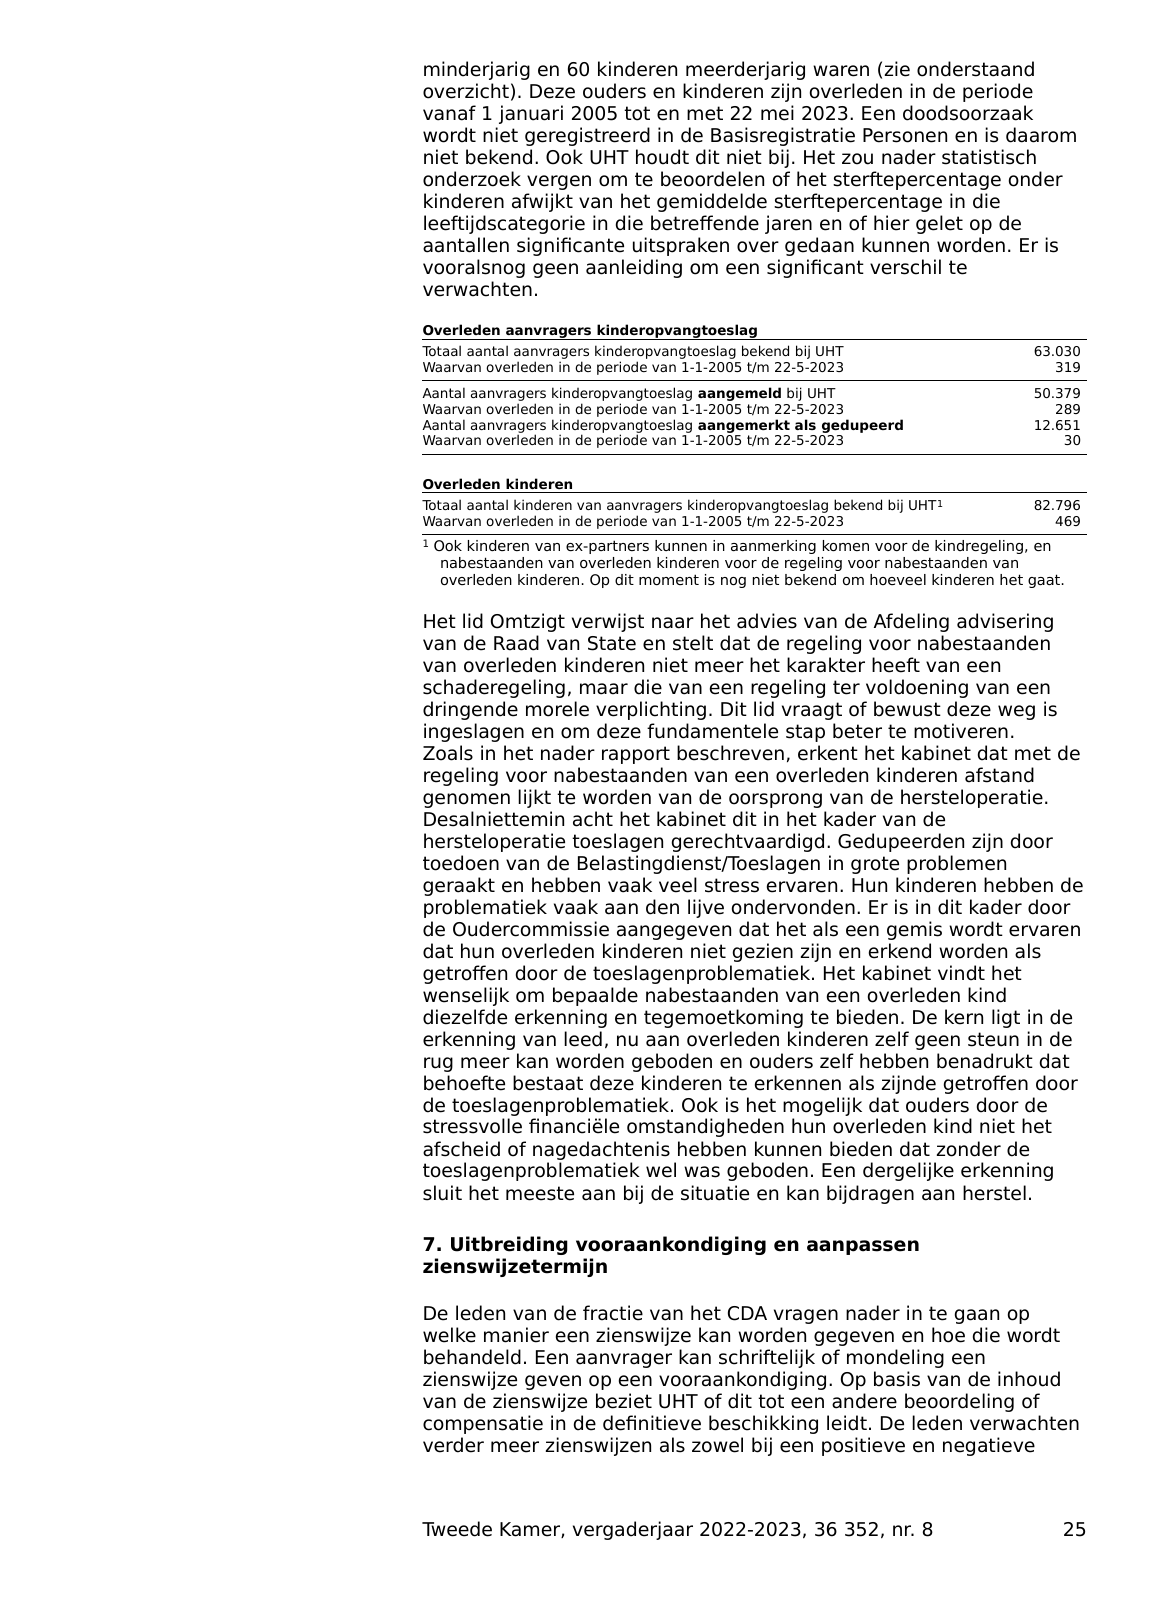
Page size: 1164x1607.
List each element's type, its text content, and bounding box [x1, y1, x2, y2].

table_cell Aantal aanvragers kinderopvangtoeslag aangemerkt als gedupeerd Waarvan overleden in de periode van 1-1-2005 t/m 22-5-2023 [422, 418, 969, 454]
table_cell 82.796 469 [970, 493, 1087, 534]
table_cell Totaal aantal kinderen van aanvragers kinderopvangtoeslag bekend bij UHT1 Waarvan overleden in de periode van 1-1-2005 t/m 22-5-2023 [422, 493, 969, 534]
table_cell 12.651 30 [970, 418, 1087, 454]
table_cell Aantal aanvragers kinderopvangtoeslag aangemeld bij UHT Waarvan overleden in de periode van 1-1-2005 t/m 22-5-2023 [422, 381, 969, 417]
table_header Overleden aanvragers kinderopvangtoeslag [422, 323, 1087, 338]
table_cell 50.379 289 [970, 381, 1087, 417]
text Het lid Omtzigt verwijst naar het advies van de Afdeling advisering van de Raad van State en stelt dat de regeling voor nabestaanden van overleden kinderen niet meer het karakter heeft van een schaderegeling, maar die van een regeling ter voldoening van een dringende morele verplichting. Dit lid vraagt of bewust deze weg is ingeslagen en om deze fundamentele stap beter te motiveren. [422, 611, 1087, 743]
table_header Overleden kinderen [422, 477, 1087, 492]
text De leden van de fractie van het CDA vragen nader in te gaan op welke manier een zienswijze kan worden gegeven en hoe die wordt behandeld. Een aanvrager kan schriftelijk of mondeling een zienswijze geven op een vooraankondiging. Op basis van de inhoud van de zienswijze beziet UHT of dit tot een andere beoordeling of compensatie in de definitieve beschikking leidt. De leden verwachten verder meer zienswijzen als zowel bij een positieve en negatieve [422, 1303, 1087, 1457]
table_cell Totaal aantal aanvragers kinderopvangtoeslag bekend bij UHT Waarvan overleden in de periode van 1-1-2005 t/m 22-5-2023 [422, 340, 969, 380]
subtitle 7. Uitbreiding vooraankondiging en aanpassen zienswijzetermijn [422, 1234, 1087, 1278]
table_cell 1 Ook kinderen van ex-partners kunnen in aanmerking komen voor de kindregeling, en nabestaanden van overleden kinderen voor de regeling voor nabestaanden van overleden kinderen. Op dit moment is nog niet bekend om hoeveel kinderen het gaat. [422, 535, 1087, 589]
table_cell 63.030 319 [970, 340, 1087, 380]
text minderjarig en 60 kinderen meerderjarig waren (zie onderstaand overzicht). Deze ouders en kinderen zijn overleden in de periode vanaf 1 januari 2005 tot en met 22 mei 2023. Een doodsoorzaak wordt niet geregistreerd in de Basisregistratie Personen en is daarom niet bekend. Ook UHT houdt dit niet bij. Het zou nader statistisch onderzoek vergen om te beoordelen of het sterftepercentage onder kinderen afwijkt van het gemiddelde sterftepercentage in die leeftijdscategorie in die betreffende jaren en of hier gelet op de aantallen significante uitspraken over gedaan kunnen worden. Er is vooralsnog geen aanleiding om een significant verschil te verwachten. [422, 59, 1087, 301]
text Zoals in het nader rapport beschreven, erkent het kabinet dat met de regeling voor nabestaanden van een overleden kinderen afstand genomen lijkt te worden van de oorsprong van de hersteloperatie. Desalniettemin acht het kabinet dit in het kader van de hersteloperatie toeslagen gerechtvaardigd. Gedupeerden zijn door toedoen van de Belastingdienst/Toeslagen in grote problemen geraakt en hebben vaak veel stress ervaren. Hun kinderen hebben de problematiek vaak aan den lijve ondervonden. Er is in dit kader door de Oudercommissie aangegeven dat het als een gemis wordt ervaren dat hun overleden kinderen niet gezien zijn en erkend worden als getroffen door de toeslagenproblematiek. Het kabinet vindt het wenselijk om bepaalde nabestaanden van een overleden kind diezelfde erkenning en tegemoetkoming te bieden. De kern ligt in de erkenning van leed, nu aan overleden kinderen zelf geen steun in de rug meer kan worden geboden en ouders zelf hebben benadrukt dat behoefte bestaat deze kinderen te erkennen als zijnde getroffen door de toeslagenproblematiek. Ook is het mogelijk dat ouders door de stressvolle financiële omstandigheden hun overleden kind niet het afscheid of nagedachtenis hebben kunnen bieden dat zonder de toeslagenproblematiek wel was geboden. Een dergelijke erkenning sluit het meeste aan bij de situatie en kan bijdragen aan herstel. [422, 743, 1087, 1204]
